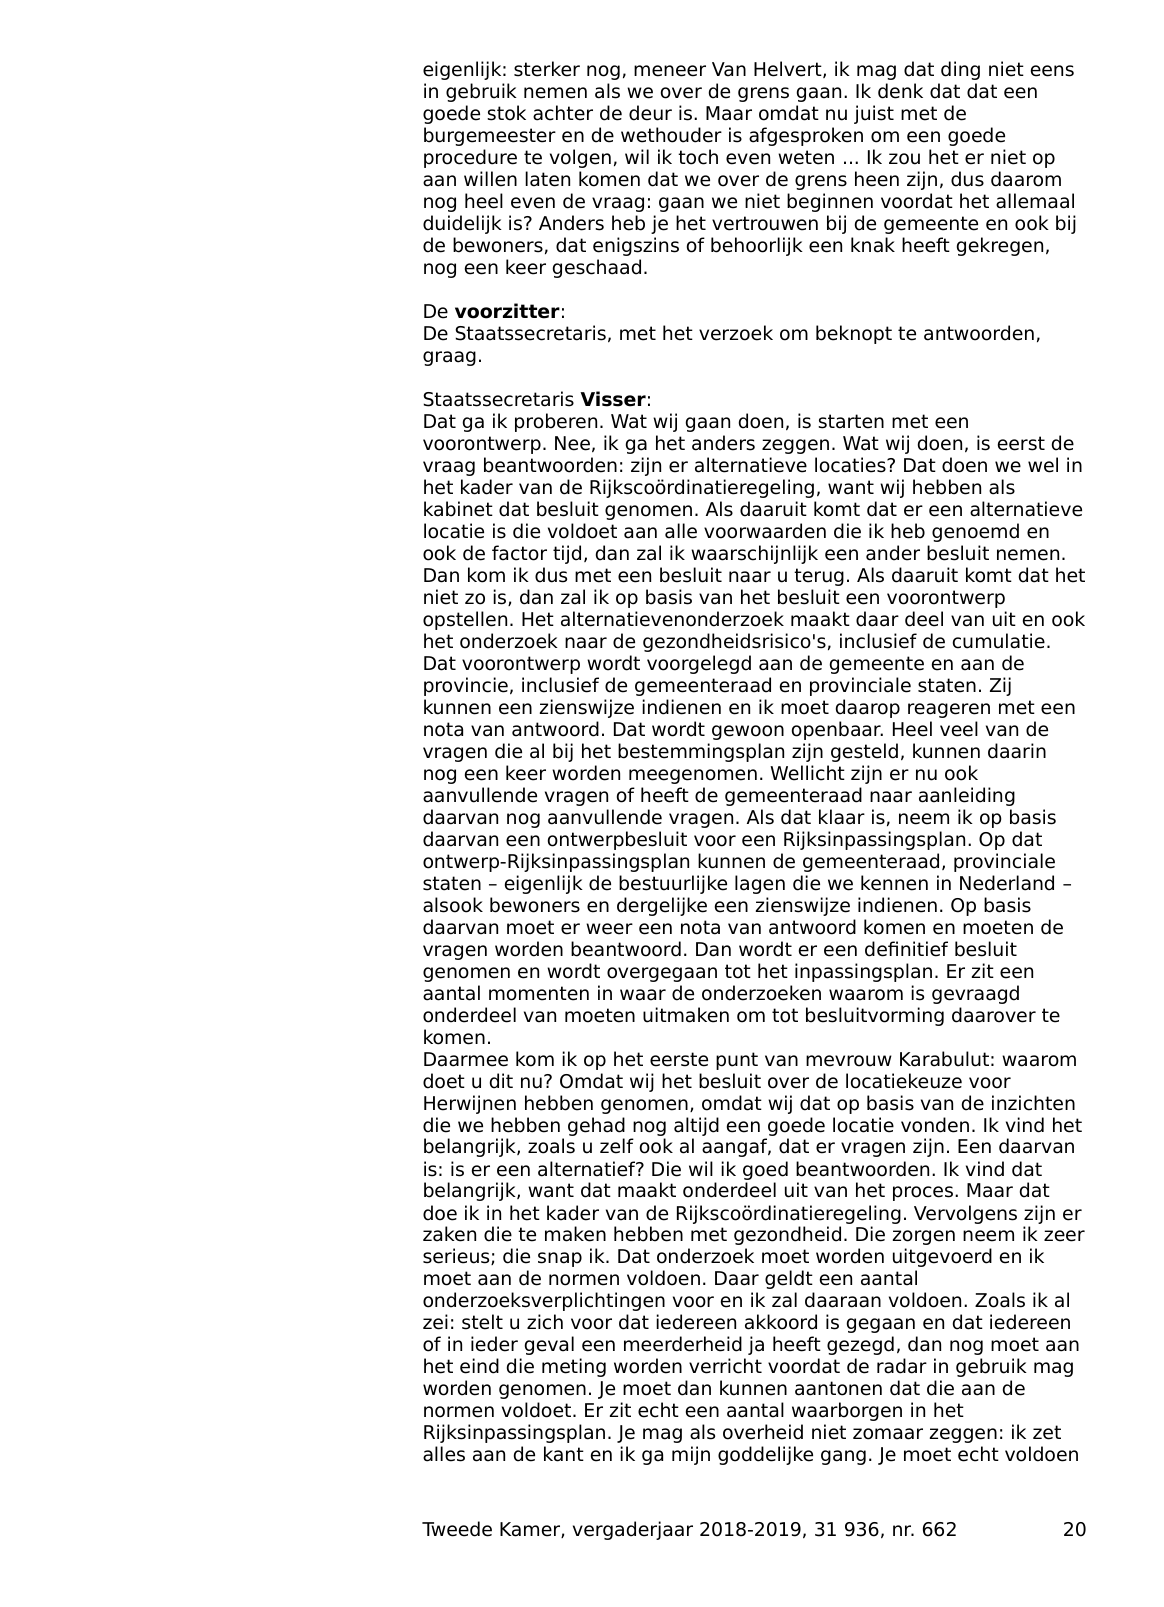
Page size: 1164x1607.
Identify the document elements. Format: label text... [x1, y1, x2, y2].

text Dat ga ik proberen. Wat wij gaan doen, is starten met een voorontwerp. Nee, ik ga het anders zeggen. Wat wij doen, is eerst de vraag beantwoorden: zijn er alternatieve locaties? Dat doen we wel in het kader van de Rijkscoördinatieregeling, want wij hebben als kabinet dat besluit genomen. Als daaruit komt dat er een alternatieve locatie is die voldoet aan alle voorwaarden die ik heb genoemd en ook de factor tijd, dan zal ik waarschijnlijk een ander besluit nemen. Dan kom ik dus met een besluit naar u terug. Als daaruit komt dat het niet zo is, dan zal ik op basis van het besluit een voorontwerp opstellen. Het alternatievenonderzoek maakt daar deel van uit en ook het onderzoek naar de gezondheidsrisico's, inclusief de cumulatie. Dat voorontwerp wordt voorgelegd aan de gemeente en aan de provincie, inclusief de gemeenteraad en provinciale staten. Zij kunnen een zienswijze indienen en ik moet daarop reageren met een nota van antwoord. Dat wordt gewoon openbaar. Heel veel van de vragen die al bij het bestemmingsplan zijn gesteld, kunnen daarin nog een keer worden meegenomen. Wellicht zijn er nu ook aanvullende vragen of heeft de gemeenteraad naar aanleiding daarvan nog aanvullende vragen. Als dat klaar is, neem ik op basis daarvan een ontwerpbesluit voor een Rijksinpassingsplan. Op dat ontwerp-Rijksinpassingsplan kunnen de gemeenteraad, provinciale staten – eigenlijk de bestuurlijke lagen die we kennen in Nederland – alsook bewoners en dergelijke een zienswijze indienen. Op basis daarvan moet er weer een nota van antwoord komen en moeten de vragen worden beantwoord. Dan wordt er een definitief besluit genomen en wordt overgegaan tot het inpassingsplan. Er zit een aantal momenten in waar de onderzoeken waarom is gevraagd onderdeel van moeten uitmaken om tot besluitvorming daarover te komen. [422, 411, 1087, 1048]
text De voorzitter: [422, 301, 1087, 323]
text Staatssecretaris Visser: [422, 389, 1087, 411]
text De Staatssecretaris, met het verzoek om beknopt te antwoorden, graag. [422, 323, 1087, 367]
text Daarmee kom ik op het eerste punt van mevrouw Karabulut: waarom doet u dit nu? Omdat wij het besluit over de locatiekeuze voor Herwijnen hebben genomen, omdat wij dat op basis van de inzichten die we hebben gehad nog altijd een goede locatie vonden. Ik vind het belangrijk, zoals u zelf ook al aangaf, dat er vragen zijn. Een daarvan is: is er een alternatief? Die wil ik goed beantwoorden. Ik vind dat belangrijk, want dat maakt onderdeel uit van het proces. Maar dat doe ik in het kader van de Rijkscoördinatieregeling. Vervolgens zijn er zaken die te maken hebben met gezondheid. Die zorgen neem ik zeer serieus; die snap ik. Dat onderzoek moet worden uitgevoerd en ik moet aan de normen voldoen. Daar geldt een aantal onderzoeksverplichtingen voor en ik zal daaraan voldoen. Zoals ik al zei: stelt u zich voor dat iedereen akkoord is gegaan en dat iedereen of in ieder geval een meerderheid ja heeft gezegd, dan nog moet aan het eind die meting worden verricht voordat de radar in gebruik mag worden genomen. Je moet dan kunnen aantonen dat die aan de normen voldoet. Er zit echt een aantal waarborgen in het Rijksinpassingsplan. Je mag als overheid niet zomaar zeggen: ik zet alles aan de kant en ik ga mijn goddelijke gang. Je moet echt voldoen [422, 1048, 1087, 1466]
text eigenlijk: sterker nog, meneer Van Helvert, ik mag dat ding niet eens in gebruik nemen als we over de grens gaan. Ik denk dat dat een goede stok achter de deur is. Maar omdat nu juist met de burgemeester en de wethouder is afgesproken om een goede procedure te volgen, wil ik toch even weten ... Ik zou het er niet op aan willen laten komen dat we over de grens heen zijn, dus daarom nog heel even de vraag: gaan we niet beginnen voordat het allemaal duidelijk is? Anders heb je het vertrouwen bij de gemeente en ook bij de bewoners, dat enigszins of behoorlijk een knak heeft gekregen, nog een keer geschaad. [422, 59, 1087, 279]
